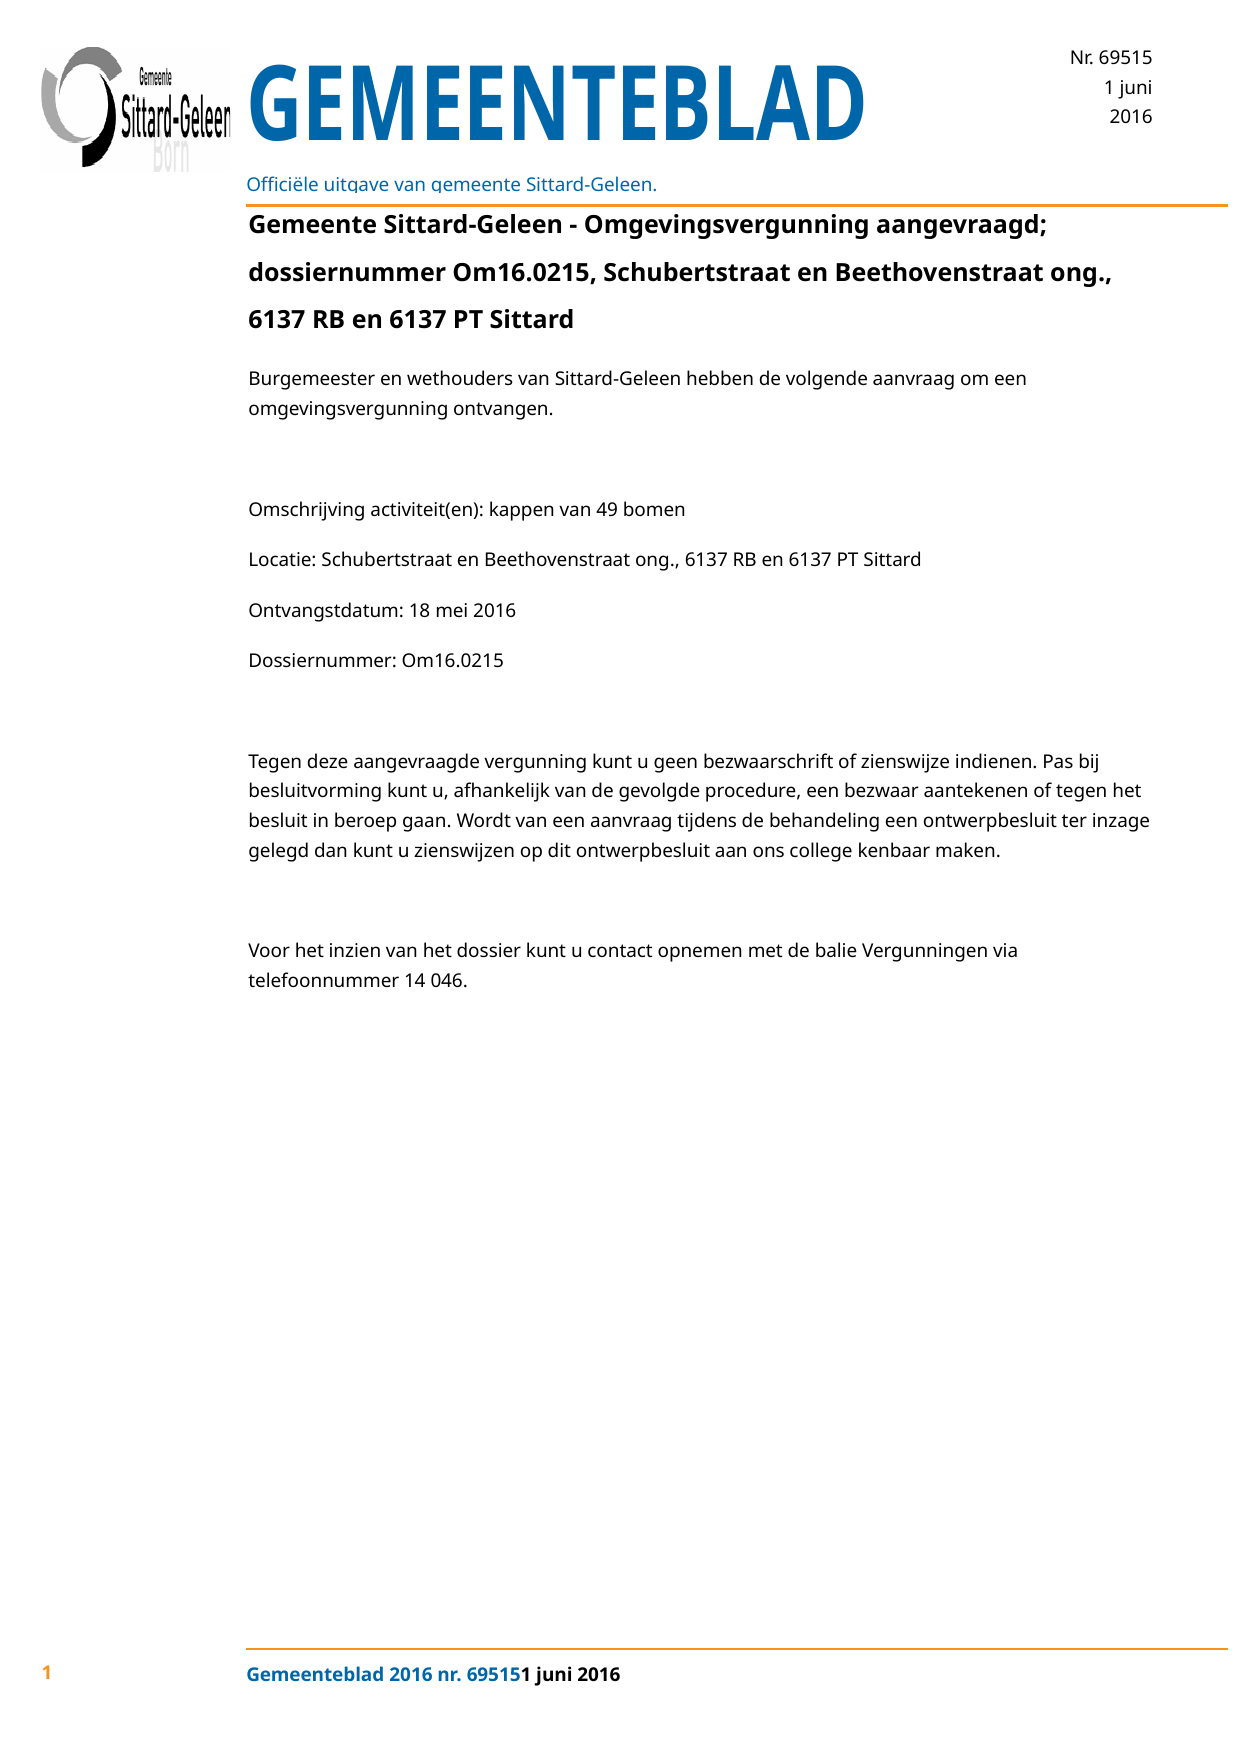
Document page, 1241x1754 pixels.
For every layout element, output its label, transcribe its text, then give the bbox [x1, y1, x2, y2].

text Gemeente Sittard-Geleen - Omgevingsvergunning aangevraagd; dossiernummer Om16.0215, Schubertstraat en Beethovenstraat ong., 6137 RB en 6137 PT Sittard [248, 207, 1152, 336]
text Tegen deze aangevraagde vergunning kunt u geen bezwaarschrift of zienswijze indienen. Pas bij besluitvorming kunt u, afhankelijk van de gevolgde procedure, een bezwaar aantekenen of tegen het besluit in beroep gaan. Wordt van een aanvraag tijdens de behandeling een ontwerpbesluit ter inzage gelegd dan kunt u zienswijzen op dit ontwerpbesluit aan ons college kenbaar maken. [248, 748, 1152, 862]
text Burgemeester en wethouders van Sittard-Geleen hebben de volgende aanvraag om een omgevingsvergunning ontvangen. [248, 366, 1152, 421]
text Locatie: Schubertstraat en Beethovenstraat ong., 6137 RB en 6137 PT Sittard [248, 546, 1152, 572]
text Omschrijving activiteit(en): kappen van 49 bomen [248, 496, 1152, 522]
picture [41, 47, 231, 172]
text Ontvangstdatum: 18 mei 2016 [248, 597, 1152, 622]
text Voor het inzien van het dossier kunt u contact opnemen met de balie Vergunningen via telefoonnummer 14 046. [248, 938, 1152, 993]
text Dossiernummer: Om16.0215 [248, 647, 1152, 673]
